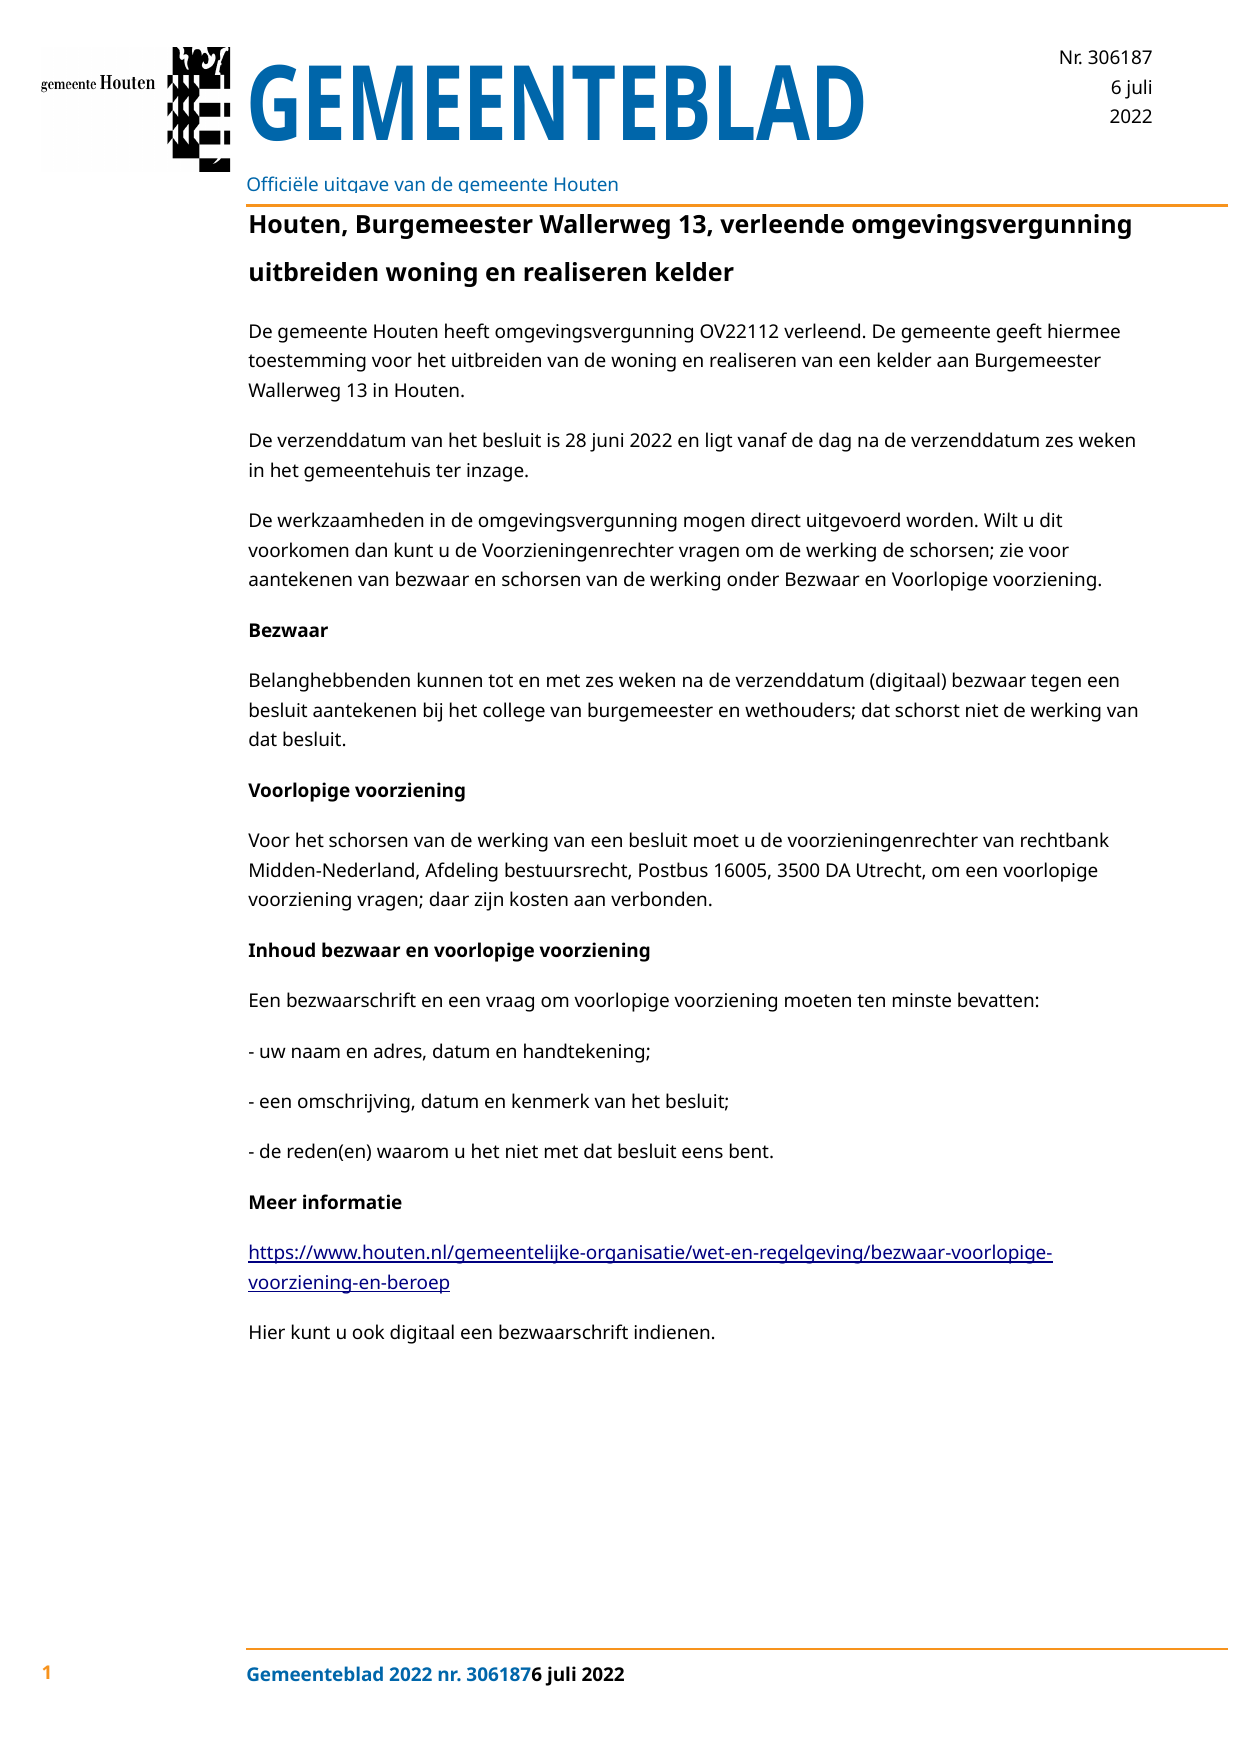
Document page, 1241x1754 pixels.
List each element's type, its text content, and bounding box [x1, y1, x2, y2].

text Meer informatie [248, 1189, 1152, 1215]
text Belanghebbenden kunnen tot en met zes weken na de verzenddatum (digitaal) bezwaar tegen een besluit aantekenen bij het college van burgemeester en wethouders; dat schorst niet de werking van dat besluit. [248, 667, 1152, 752]
text https://www.houten.nl/gemeentelijke-organisatie/wet-en-regelgeving/bezwaar-voorlopige-voorziening-en-beroep [248, 1239, 1152, 1295]
text Houten, Burgemeester Wallerweg 13, verleende omgevingsvergunning uitbreiden woning en realiseren kelder [248, 207, 1152, 288]
text De gemeente Houten heeft omgevingsvergunning OV22112 verleend. De gemeente geeft hiermee toestemming voor het uitbreiden van de woning en realiseren van een kelder aan Burgemeester Wallerweg 13 in Houten. [248, 318, 1152, 403]
text - een omschrijving, datum en kenmerk van het besluit; [248, 1088, 1152, 1114]
picture [41, 47, 231, 172]
text Hier kunt u ook digitaal een bezwaarschrift indienen. [248, 1319, 1152, 1345]
text Bezwaar [248, 617, 1152, 643]
text Voorlopige voorziening [248, 777, 1152, 803]
text Een bezwaarschrift en een vraag om voorlopige voorziening moeten ten minste bevatten: [248, 987, 1152, 1013]
text - uw naam en adres, datum en handtekening; [248, 1038, 1152, 1064]
text - de reden(en) waarom u het niet met dat besluit eens bent. [248, 1139, 1152, 1164]
text De werkzaamheden in de omgevingsvergunning mogen direct uitgevoerd worden. Wilt u dit voorkomen dan kunt u de Voorzieningenrechter vragen om de werking de schorsen; zie voor aantekenen van bezwaar en schorsen van de werking onder Bezwaar en Voorlopige voorziening. [248, 507, 1152, 592]
text De verzenddatum van het besluit is 28 juni 2022 en ligt vanaf de dag na de verzenddatum zes weken in het gemeentehuis ter inzage. [248, 427, 1152, 483]
text Inhoud bezwaar en voorlopige voorziening [248, 937, 1152, 963]
text Voor het schorsen van de werking van een besluit moet u de voorzieningenrechter van rechtbank Midden-Nederland, Afdeling bestuursrecht, Postbus 16005, 3500 DA Utrecht, om een voorlopige voorziening vragen; daar zijn kosten aan verbonden. [248, 827, 1152, 912]
